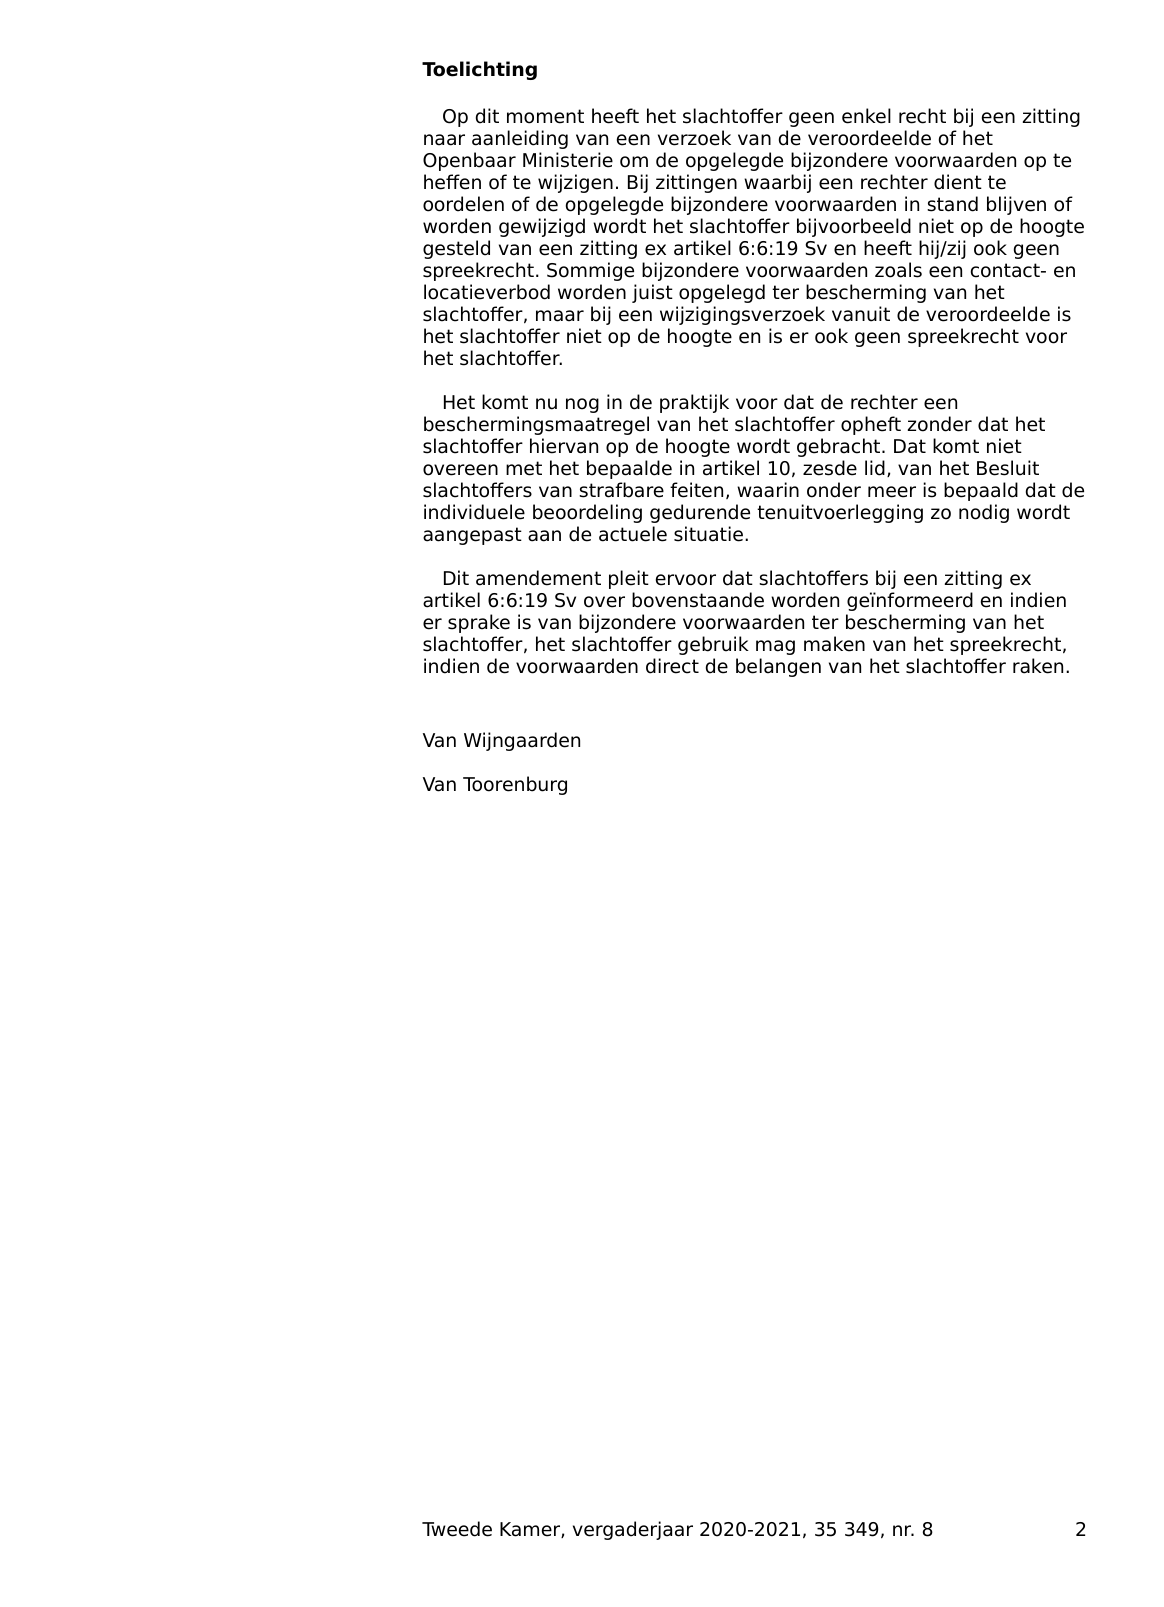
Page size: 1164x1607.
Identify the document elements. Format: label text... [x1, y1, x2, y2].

text Het komt nu nog in de praktijk voor dat de rechter een beschermingsmaatregel van het slachtoffer opheft zonder dat het slachtoffer hiervan op de hoogte wordt gebracht. Dat komt niet overeen met het bepaalde in artikel 10, zesde lid, van het Besluit slachtoffers van strafbare feiten, waarin onder meer is bepaald dat de individuele beoordeling gedurende tenuitvoerlegging zo nodig wordt aangepast aan de actuele situatie. [422, 392, 1087, 546]
subtitle Toelichting [422, 59, 1087, 81]
text Dit amendement pleit ervoor dat slachtoffers bij een zitting ex artikel 6:6:19 Sv over bovenstaande worden geïnformeerd en indien er sprake is van bijzondere voorwaarden ter bescherming van het slachtoffer, het slachtoffer gebruik mag maken van het spreekrecht, indien de voorwaarden direct de belangen van het slachtoffer raken. [422, 568, 1087, 678]
text Van Wijngaarden Van Toorenburg [422, 708, 1087, 796]
text Op dit moment heeft het slachtoffer geen enkel recht bij een zitting naar aanleiding van een verzoek van de veroordeelde of het Openbaar Ministerie om de opgelegde bijzondere voorwaarden op te heffen of te wijzigen. Bij zittingen waarbij een rechter dient te oordelen of de opgelegde bijzondere voorwaarden in stand blijven of worden gewijzigd wordt het slachtoffer bijvoorbeeld niet op de hoogte gesteld van een zitting ex artikel 6:6:19 Sv en heeft hij/zij ook geen spreekrecht. Sommige bijzondere voorwaarden zoals een contact- en locatieverbod worden juist opgelegd ter bescherming van het slachtoffer, maar bij een wijzigingsverzoek vanuit de veroordeelde is het slachtoffer niet op de hoogte en is er ook geen spreekrecht voor het slachtoffer. [422, 106, 1087, 370]
